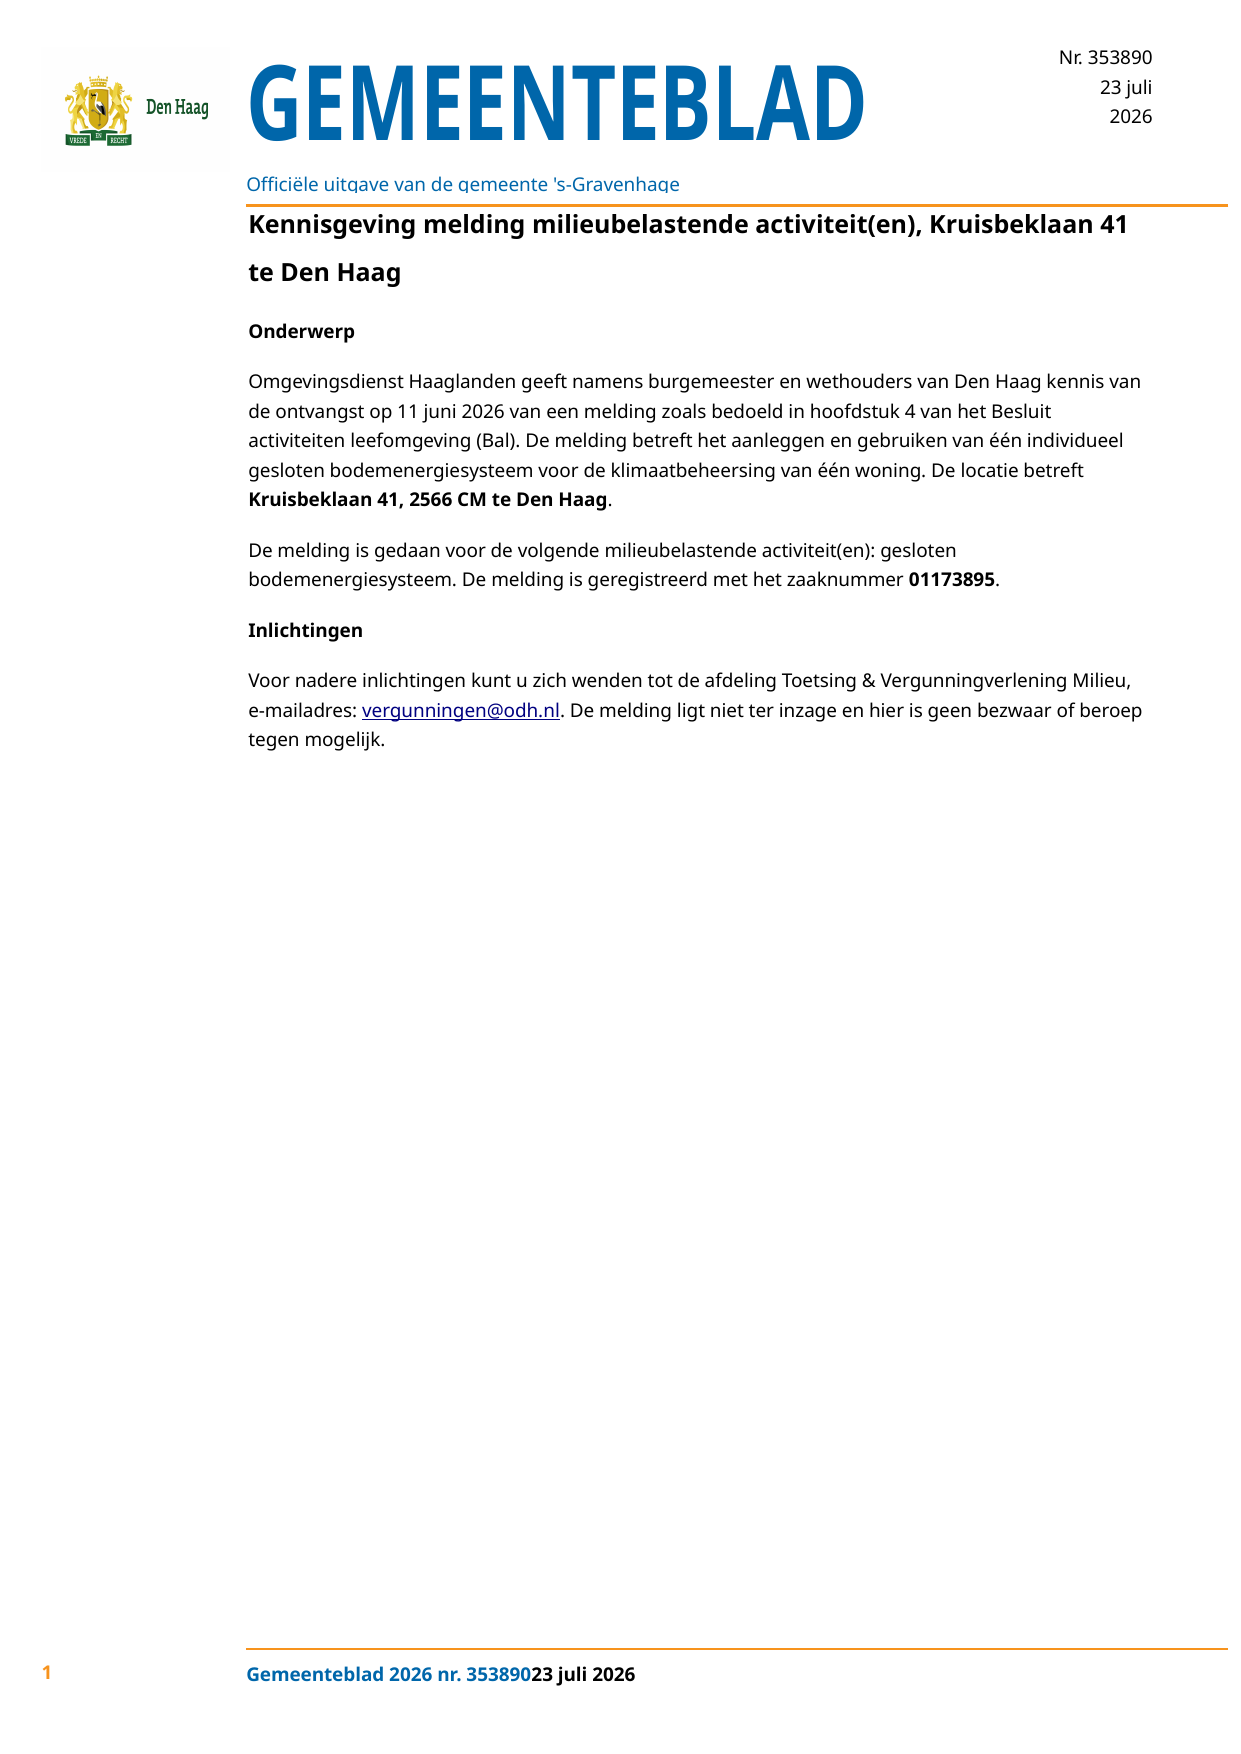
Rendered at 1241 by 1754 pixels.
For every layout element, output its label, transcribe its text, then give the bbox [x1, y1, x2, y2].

text Inlichtingen [248, 617, 1152, 643]
text Voor nadere inlichtingen kunt u zich wenden tot de afdeling Toetsing & Vergunningverlening Milieu, e-mailadres: vergunningen@odh.nl. De melding ligt niet ter inzage en hier is geen bezwaar of beroep tegen mogelijk. [248, 667, 1152, 752]
text Onderwerp [248, 318, 1152, 344]
picture [41, 47, 231, 172]
text Omgevingsdienst Haaglanden geeft namens burgemeester en wethouders van Den Haag kennis van de ontvangst op 11 juni 2026 van een melding zoals bedoeld in hoofdstuk 4 van het Besluit activiteiten leefomgeving (Bal). De melding betreft het aanleggen en gebruiken van één individueel gesloten bodemenergiesysteem voor de klimaatbeheersing van één woning. De locatie betreft Kruisbeklaan 41, 2566 CM te Den Haag. [248, 368, 1152, 512]
text Kennisgeving melding milieubelastende activiteit(en), Kruisbeklaan 41 te Den Haag [248, 207, 1152, 288]
text De melding is gedaan voor de volgende milieubelastende activiteit(en): gesloten bodemenergiesysteem. De melding is geregistreerd met het zaaknummer 01173895. [248, 537, 1152, 592]
